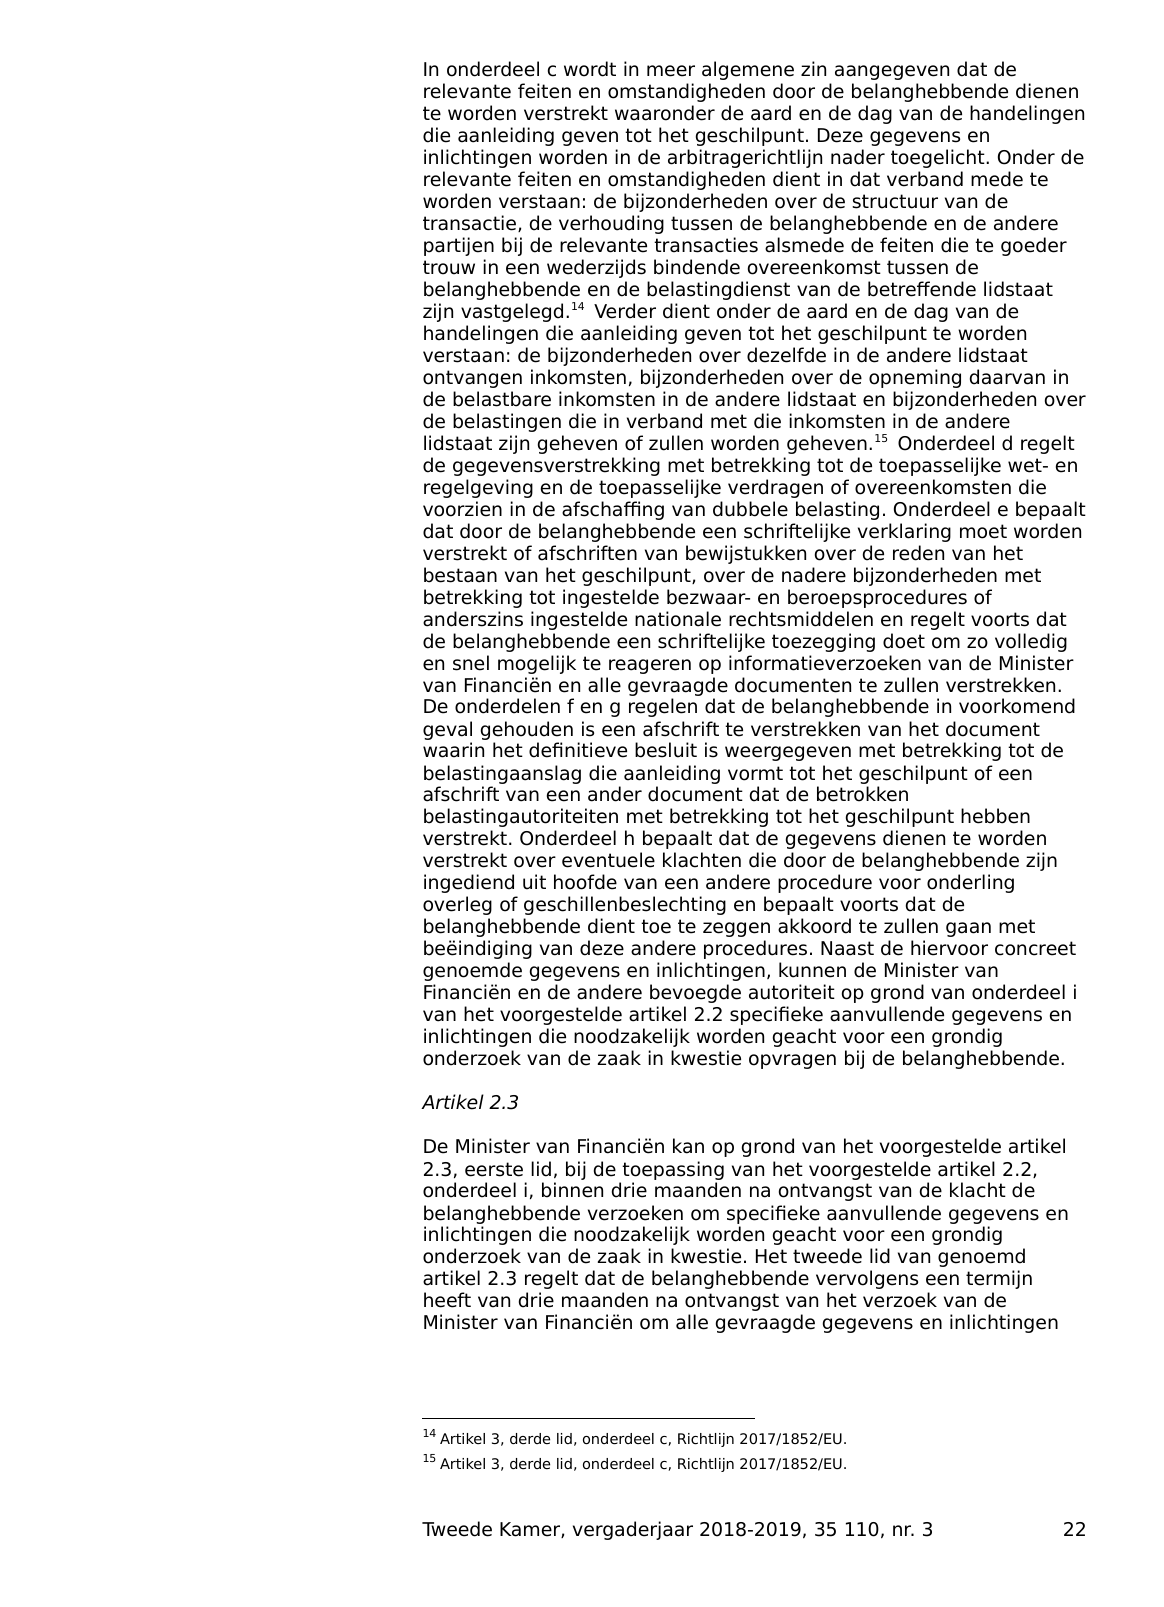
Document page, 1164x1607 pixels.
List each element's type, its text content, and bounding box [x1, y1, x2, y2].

subtitle Artikel 2.3 [422, 1092, 1087, 1114]
text In onderdeel c wordt in meer algemene zin aangegeven dat de relevante feiten en omstandigheden door de belanghebbende dienen te worden verstrekt waaronder de aard en de dag van de handelingen die aanleiding geven tot het geschilpunt. Deze gegevens en inlichtingen worden in de arbitragerichtlijn nader toegelicht. Onder de relevante feiten en omstandigheden dient in dat verband mede te worden verstaan: de bijzonderheden over de structuur van de transactie, de verhouding tussen de belanghebbende en de andere partijen bij de relevante transacties alsmede de feiten die te goeder trouw in een wederzijds bindende overeenkomst tussen de belanghebbende en de belastingdienst van de betreffende lidstaat zijn vastgelegd. Verder dient onder de aard en de dag van de handelingen die aanleiding geven tot het geschilpunt te worden verstaan: de bijzonderheden over dezelfde in de andere lidstaat ontvangen inkomsten, bijzonderheden over de opneming daarvan in de belastbare inkomsten in de andere lidstaat en bijzonderheden over de belastingen die in verband met die inkomsten in de andere lidstaat zijn geheven of zullen worden geheven. Onderdeel d regelt de gegevensverstrekking met betrekking tot de toepasselijke wet- en regelgeving en de toepasselijke verdragen of overeenkomsten die voorzien in de afschaffing van dubbele belasting. Onderdeel e bepaalt dat door de belanghebbende een schriftelijke verklaring moet worden verstrekt of afschriften van bewijstukken over de reden van het bestaan van het geschilpunt, over de nadere bijzonderheden met betrekking tot ingestelde bezwaar- en beroepsprocedures of anderszins ingestelde nationale rechtsmiddelen en regelt voorts dat de belanghebbende een schriftelijke toezegging doet om zo volledig en snel mogelijk te reageren op informatieverzoeken van de Minister van Financiën en alle gevraagde documenten te zullen verstrekken. De onderdelen f en g regelen dat de belanghebbende in voorkomend geval gehouden is een afschrift te verstrekken van het document waarin het definitieve besluit is weergegeven met betrekking tot de belastingaanslag die aanleiding vormt tot het geschilpunt of een afschrift van een ander document dat de betrokken belastingautoriteiten met betrekking tot het geschilpunt hebben verstrekt. Onderdeel h bepaalt dat de gegevens dienen te worden verstrekt over eventuele klachten die door de belanghebbende zijn ingediend uit hoofde van een andere procedure voor onderling overleg of geschillenbeslechting en bepaalt voorts dat de belanghebbende dient toe te zeggen akkoord te zullen gaan met beëindiging van deze andere procedures. Naast de hiervoor concreet genoemde gegevens en inlichtingen, kunnen de Minister van Financiën en de andere bevoegde autoriteit op grond van onderdeel i van het voorgestelde artikel 2.2 specifieke aanvullende gegevens en inlichtingen die noodzakelijk worden geacht voor een grondig onderzoek van de zaak in kwestie opvragen bij de belanghebbende. [422, 59, 1087, 1070]
text Artikel 3, derde lid, onderdeel c, Richtlijn 2017/1852/EU. [422, 1427, 1087, 1449]
text Artikel 3, derde lid, onderdeel c, Richtlijn 2017/1852/EU. [422, 1452, 1087, 1474]
text De Minister van Financiën kan op grond van het voorgestelde artikel 2.3, eerste lid, bij de toepassing van het voorgestelde artikel 2.2, onderdeel i, binnen drie maanden na ontvangst van de klacht de belanghebbende verzoeken om specifieke aanvullende gegevens en inlichtingen die noodzakelijk worden geacht voor een grondig onderzoek van de zaak in kwestie. Het tweede lid van genoemd artikel 2.3 regelt dat de belanghebbende vervolgens een termijn heeft van drie maanden na ontvangst van het verzoek van de Minister van Financiën om alle gevraagde gegevens en inlichtingen [422, 1136, 1087, 1334]
